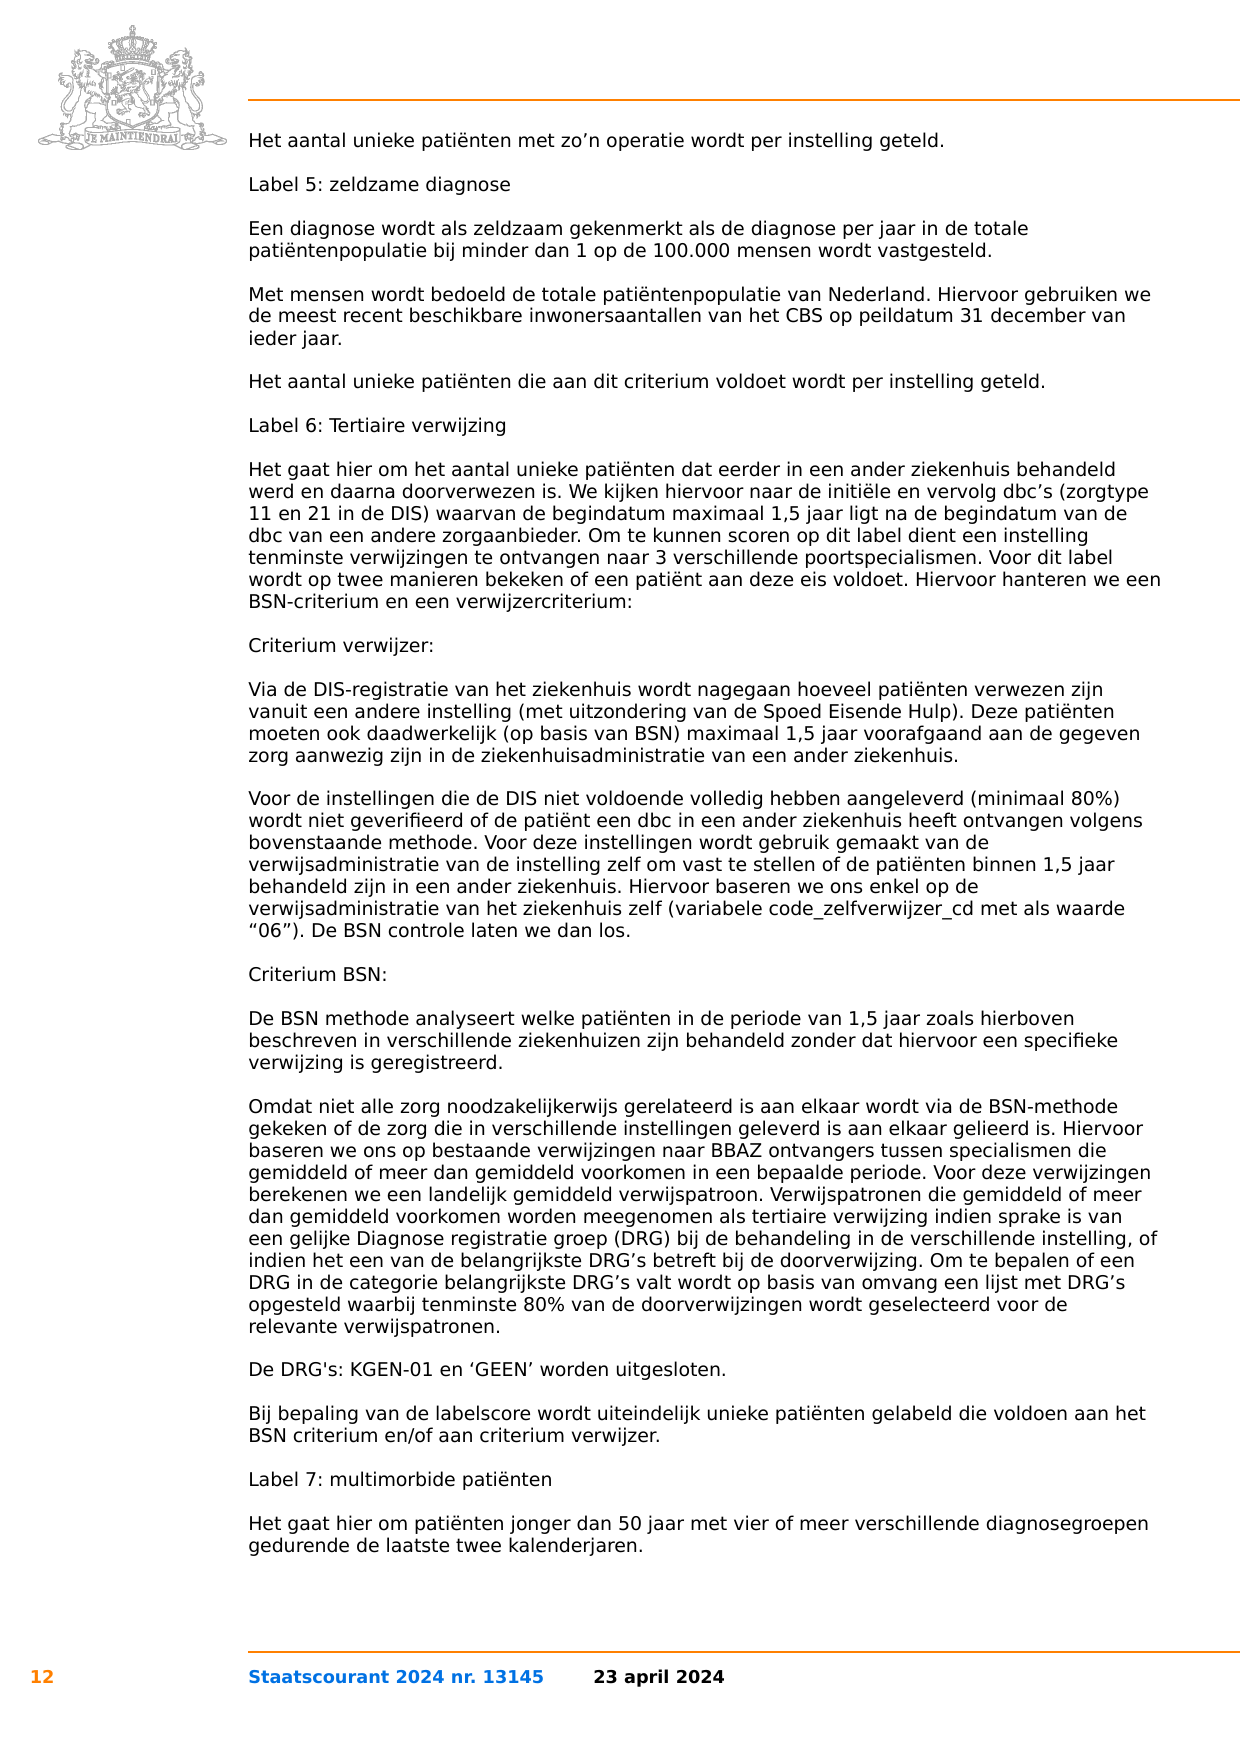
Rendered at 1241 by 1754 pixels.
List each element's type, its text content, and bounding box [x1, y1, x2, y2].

text De BSN methode analyseert welke patiënten in de periode van 1,5 jaar zoals hierboven beschreven in verschillende ziekenhuizen zijn behandeld zonder dat hiervoor een specifieke verwijzing is geregistreerd. [248, 1008, 1163, 1074]
text Het gaat hier om patiënten jonger dan 50 jaar met vier of meer verschillende diagnosegroepen gedurende de laatste twee kalenderjaren. [248, 1513, 1163, 1557]
subtitle Label 7: multimorbide patiënten [248, 1469, 1163, 1491]
text Voor de instellingen die de DIS niet voldoende volledig hebben aangeleverd (minimaal 80%) wordt niet geverifieerd of de patiënt een dbc in een ander ziekenhuis heeft ontvangen volgens bovenstaande methode. Voor deze instellingen wordt gebruik gemaakt van de verwijsadministratie van de instelling zelf om vast te stellen of de patiënten binnen 1,5 jaar behandeld zijn in een ander ziekenhuis. Hiervoor baseren we ons enkel op de verwijsadministratie van het ziekenhuis zelf (variabele code_zelfverwijzer_cd met als waarde “06”). De BSN controle laten we dan los. [248, 788, 1163, 942]
text Criterium BSN: [248, 964, 1163, 986]
text Met mensen wordt bedoeld de totale patiëntenpopulatie van Nederland. Hiervoor gebruiken we de meest recent beschikbare inwonersaantallen van het CBS op peildatum 31 december van ieder jaar. [248, 283, 1163, 349]
text Het aantal unieke patiënten die aan dit criterium voldoet wordt per instelling geteld. [248, 371, 1163, 393]
text Bij bepaling van de labelscore wordt uiteindelijk unieke patiënten gelabeld die voldoen aan het BSN criterium en/of aan criterium verwijzer. [248, 1403, 1163, 1447]
text Een diagnose wordt als zeldzaam gekenmerkt als de diagnose per jaar in de totale patiëntenpopulatie bij minder dan 1 op de 100.000 mensen wordt vastgesteld. [248, 218, 1163, 262]
text Het aantal unieke patiënten met zo’n operatie wordt per instelling geteld. [248, 130, 1163, 152]
text Het gaat hier om het aantal unieke patiënten dat eerder in een ander ziekenhuis behandeld werd en daarna doorverwezen is. We kijken hiervoor naar de initiële en vervolg dbc’s (zorgtype 11 en 21 in de DIS) waarvan de begindatum maximaal 1,5 jaar ligt na de begindatum van de dbc van een andere zorgaanbieder. Om te kunnen scoren op dit label dient een instelling tenminste verwijzingen te ontvangen naar 3 verschillende poortspecialismen. Voor dit label wordt op twee manieren bekeken of een patiënt aan deze eis voldoet. Hiervoor hanteren we een BSN-criterium en een verwijzercriterium: [248, 459, 1163, 613]
subtitle Label 6: Tertiaire verwijzing [248, 415, 1163, 437]
text Criterium verwijzer: [248, 635, 1163, 657]
text Omdat niet alle zorg noodzakelijkerwijs gerelateerd is aan elkaar wordt via de BSN-methode gekeken of de zorg die in verschillende instellingen geleverd is aan elkaar gelieerd is. Hiervoor baseren we ons op bestaande verwijzingen naar BBAZ ontvangers tussen specialismen die gemiddeld of meer dan gemiddeld voorkomen in een bepaalde periode. Voor deze verwijzingen berekenen we een landelijk gemiddeld verwijspatroon. Verwijspatronen die gemiddeld of meer dan gemiddeld voorkomen worden meegenomen als tertiaire verwijzing indien sprake is van een gelijke Diagnose registratie groep (DRG) bij de behandeling in de verschillende instelling, of indien het een van de belangrijkste DRG’s betreft bij de doorverwijzing. Om te bepalen of een DRG in de categorie belangrijkste DRG’s valt wordt op basis van omvang een lijst met DRG’s opgesteld waarbij tenminste 80% van de doorverwijzingen wordt geselecteerd voor de relevante verwijspatronen. [248, 1096, 1163, 1337]
text De DRG's: KGEN-01 en ‘GEEN’ worden uitgesloten. [248, 1359, 1163, 1381]
text Via de DIS-registratie van het ziekenhuis wordt nagegaan hoeveel patiënten verwezen zijn vanuit een andere instelling (met uitzondering van de Spoed Eisende Hulp). Deze patiënten moeten ook daadwerkelijk (op basis van BSN) maximaal 1,5 jaar voorafgaand aan de gegeven zorg aanwezig zijn in de ziekenhuisadministratie van een ander ziekenhuis. [248, 678, 1163, 766]
picture [38, 25, 227, 150]
subtitle Label 5: zeldzame diagnose [248, 174, 1163, 196]
